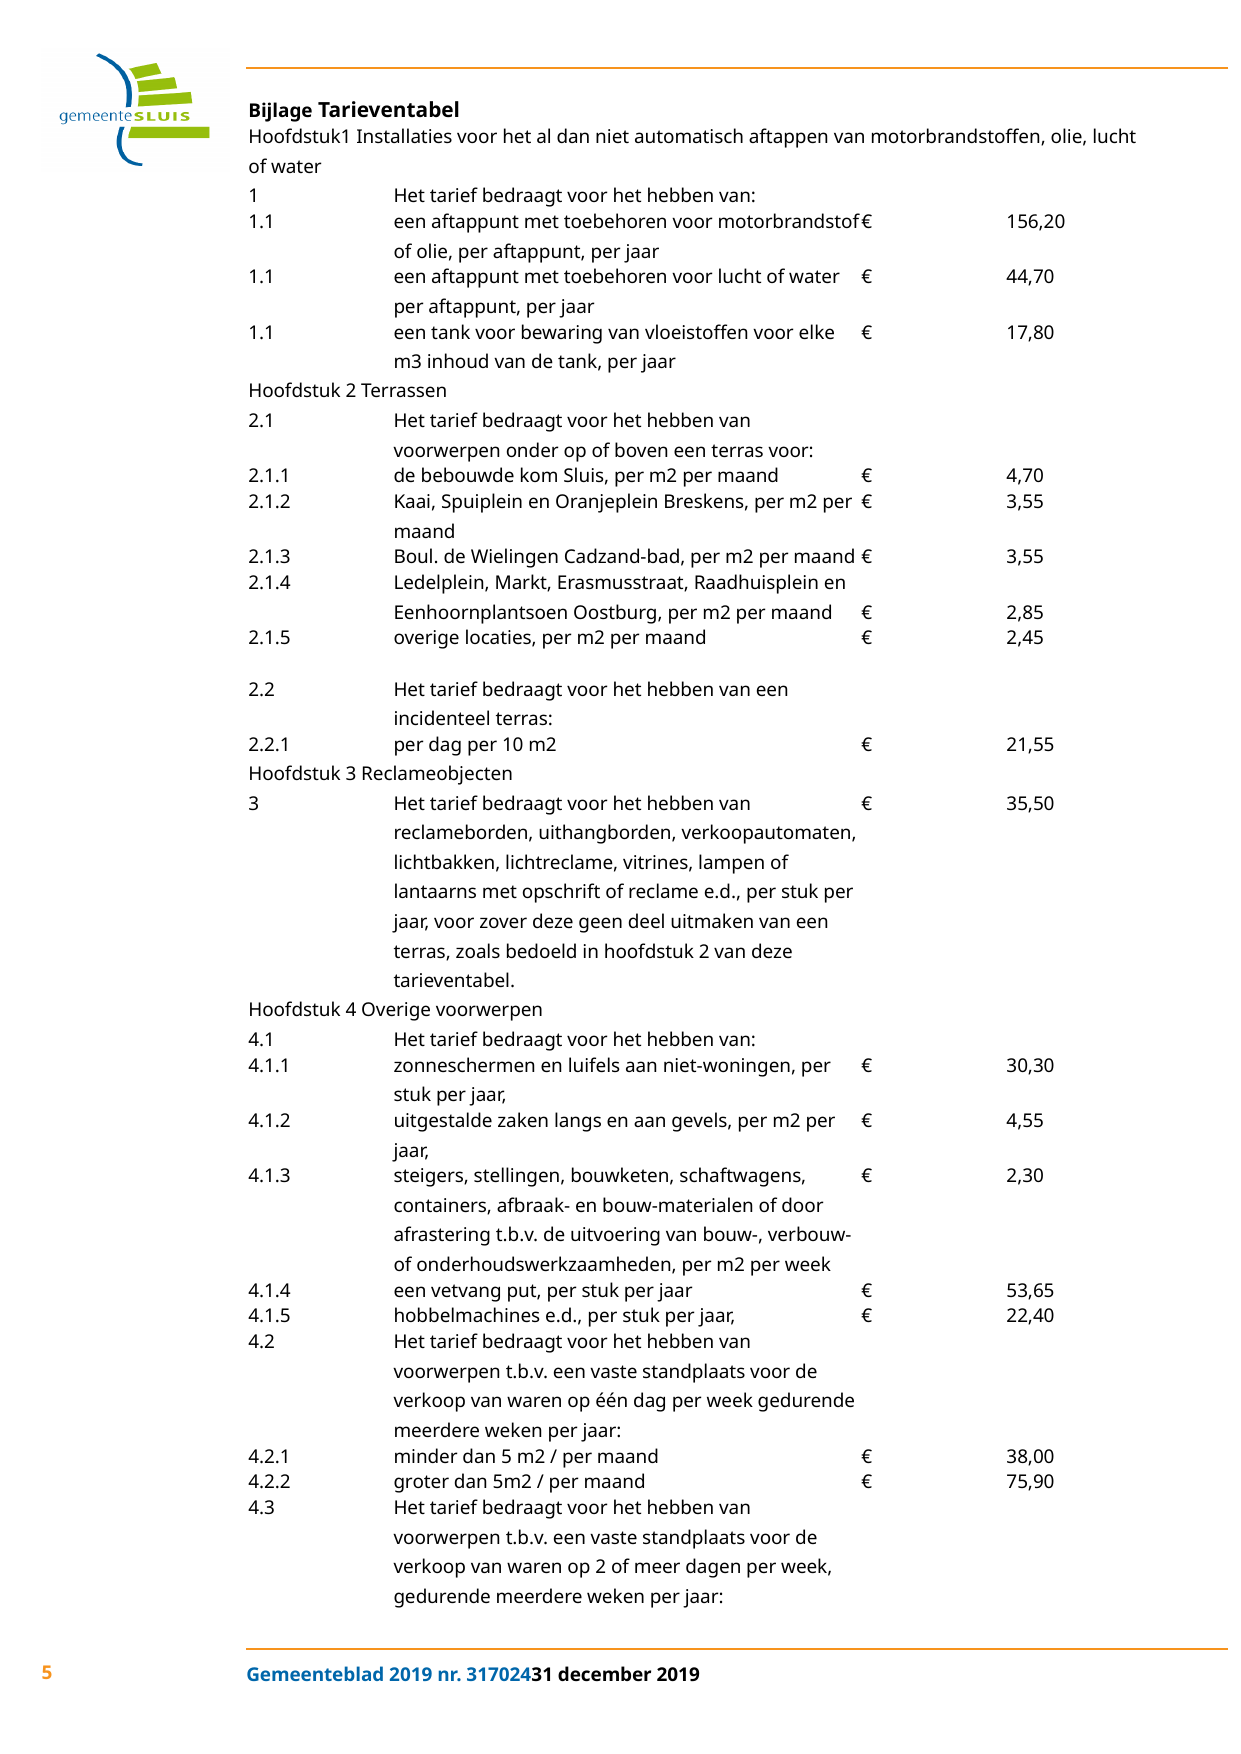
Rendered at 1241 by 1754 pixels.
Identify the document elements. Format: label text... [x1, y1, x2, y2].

table_cell € [861, 1277, 1006, 1303]
table_header 1 [248, 183, 393, 208]
table_cell overige locaties, per m2 per maand [393, 625, 861, 650]
table_cell Het tarief bedraagt voor het hebben van voorwerpen t.b.v. een vaste standplaats voor de verkoop van waren op 2 of meer dagen per week, gedurende meerdere weken per jaar: [393, 1494, 861, 1609]
table_header 2.1 [248, 407, 393, 462]
table_cell 38,00 [1006, 1443, 1152, 1469]
table_cell een aftappunt met toebehoren voor lucht of water per aftappunt, per jaar [393, 264, 861, 319]
table_cell € [861, 1303, 1006, 1328]
table_cell [248, 650, 393, 676]
table_cell 4.2 [248, 1329, 393, 1443]
table_cell 1.1 [248, 208, 393, 264]
table_cell hobbelmachines e.d., per stuk per jaar, [393, 1303, 861, 1328]
table_cell 4.1.5 [248, 1303, 393, 1328]
table_cell Het tarief bedraagt voor het hebben van een incidenteel terras: [393, 676, 861, 731]
table_cell 2.1.5 [248, 625, 393, 650]
table_cell 22,40 [1006, 1303, 1152, 1328]
text Hoofdstuk 3 Reclameobjecten [248, 760, 1152, 786]
table_cell 4.1.1 [248, 1052, 393, 1107]
table_cell [861, 1494, 1006, 1609]
table_cell Boul. de Wielingen Cadzand-bad, per m2 per maand [393, 544, 861, 569]
table_cell 75,90 [1006, 1469, 1152, 1494]
table_cell 4.3 [248, 1494, 393, 1609]
table_cell € [861, 1107, 1006, 1162]
table_cell 3,55 [1006, 488, 1152, 543]
table_cell steigers, stellingen, bouwketen, schaftwagens, containers, afbraak- en bouw-materialen of door afrastering t.b.v. de uitvoering van bouw-, verbouw- of onderhoudswerkzaamheden, per m2 per week [393, 1163, 861, 1277]
table_header Het tarief bedraagt voor het hebben van voorwerpen onder op of boven een terras voor: [393, 407, 861, 462]
table_cell € [861, 625, 1006, 650]
table_header [861, 1026, 1006, 1052]
table_cell € [861, 264, 1006, 319]
table_cell € [861, 1052, 1006, 1107]
table_cell 17,80 [1006, 319, 1152, 374]
table_header [861, 183, 1006, 208]
table_cell [861, 1329, 1006, 1443]
table_cell 44,70 [1006, 264, 1152, 319]
table_header [1006, 407, 1152, 462]
table_cell 4.1.2 [248, 1107, 393, 1162]
table_cell een vetvang put, per stuk per jaar [393, 1277, 861, 1303]
table_cell 4.2.1 [248, 1443, 393, 1469]
table_cell 4.1.3 [248, 1163, 393, 1277]
table_cell een aftappunt met toebehoren voor motorbrandstof of olie, per aftappunt, per jaar [393, 208, 861, 264]
table_cell Ledelplein, Markt, Erasmusstraat, Raadhuisplein en Eenhoornplantsoen Oostburg, per m2 per maand [393, 569, 861, 624]
table_cell 2.1.1 [248, 463, 393, 488]
table_cell [861, 676, 1006, 731]
table_cell [1006, 650, 1152, 676]
text Bijlage Tarieventabel [248, 95, 1152, 123]
table_cell 2.1.3 [248, 544, 393, 569]
table_cell [1006, 1494, 1152, 1609]
table_cell € [861, 1469, 1006, 1494]
table_cell 4,55 [1006, 1107, 1152, 1162]
table_cell zonneschermen en luifels aan niet-woningen, per stuk per jaar, [393, 1052, 861, 1107]
table_cell [1006, 676, 1152, 731]
table_cell € [861, 208, 1006, 264]
text Hoofdstuk1 Installaties voor het al dan niet automatisch aftappen van motorbrandstoffen, olie, lucht of water [248, 123, 1152, 179]
table_cell minder dan 5 m2 / per maand [393, 1443, 861, 1469]
table_header [1006, 1026, 1152, 1052]
table_cell [393, 650, 861, 676]
picture [41, 47, 231, 172]
table_cell € [861, 569, 1006, 624]
table_cell 30,30 [1006, 1052, 1152, 1107]
table_cell 53,65 [1006, 1277, 1152, 1303]
table_cell 2,45 [1006, 625, 1152, 650]
table_cell een tank voor bewaring van vloeistoffen voor elke m3 inhoud van de tank, per jaar [393, 319, 861, 374]
table_cell 2.1.4 [248, 569, 393, 624]
table_cell € [861, 488, 1006, 543]
table_cell € [861, 544, 1006, 569]
table_cell 2.2 [248, 676, 393, 731]
table_cell € [861, 731, 1006, 757]
table_cell 21,55 [1006, 731, 1152, 757]
table_cell 156,20 [1006, 208, 1152, 264]
table_cell € [861, 319, 1006, 374]
table_header 3 [248, 790, 393, 993]
table_cell 3,55 [1006, 544, 1152, 569]
table_header 35,50 [1006, 790, 1152, 993]
text Hoofdstuk 2 Terrassen [248, 377, 1152, 403]
table_cell 2,85 [1006, 569, 1152, 624]
table_cell per dag per 10 m2 [393, 731, 861, 757]
table_cell Het tarief bedraagt voor het hebben van voorwerpen t.b.v. een vaste standplaats voor de verkoop van waren op één dag per week gedurende meerdere weken per jaar: [393, 1329, 861, 1443]
table_cell € [861, 463, 1006, 488]
table_header [861, 407, 1006, 462]
table_cell uitgestalde zaken langs en aan gevels, per m2 per jaar, [393, 1107, 861, 1162]
table_cell 4.1.4 [248, 1277, 393, 1303]
table_header [1006, 183, 1152, 208]
table_cell de bebouwde kom Sluis, per m2 per maand [393, 463, 861, 488]
table_cell 4,70 [1006, 463, 1152, 488]
table_cell 1.1 [248, 264, 393, 319]
text Hoofdstuk 4 Overige voorwerpen [248, 996, 1152, 1022]
table_cell groter dan 5m2 / per maand [393, 1469, 861, 1494]
table_cell € [861, 1163, 1006, 1277]
table_header € [861, 790, 1006, 993]
table_header Het tarief bedraagt voor het hebben van: [393, 1026, 861, 1052]
table_cell € [861, 1443, 1006, 1469]
table_cell Kaai, Spuiplein en Oranjeplein Breskens, per m2 per maand [393, 488, 861, 543]
table_header 4.1 [248, 1026, 393, 1052]
table_cell 2.2.1 [248, 731, 393, 757]
table_header Het tarief bedraagt voor het hebben van reclameborden, uithangborden, verkoopautomaten, lichtbakken, lichtreclame, vitrines, lampen of lantaarns met opschrift of reclame e.d., per stuk per jaar, voor zover deze geen deel uitmaken van een terras, zoals bedoeld in hoofdstuk 2 van deze tarieventabel. [393, 790, 861, 993]
table_cell 4.2.2 [248, 1469, 393, 1494]
table_cell 1.1 [248, 319, 393, 374]
table_cell [861, 650, 1006, 676]
table_header Het tarief bedraagt voor het hebben van: [393, 183, 861, 208]
table_cell 2,30 [1006, 1163, 1152, 1277]
table_cell 2.1.2 [248, 488, 393, 543]
table_cell [1006, 1329, 1152, 1443]
